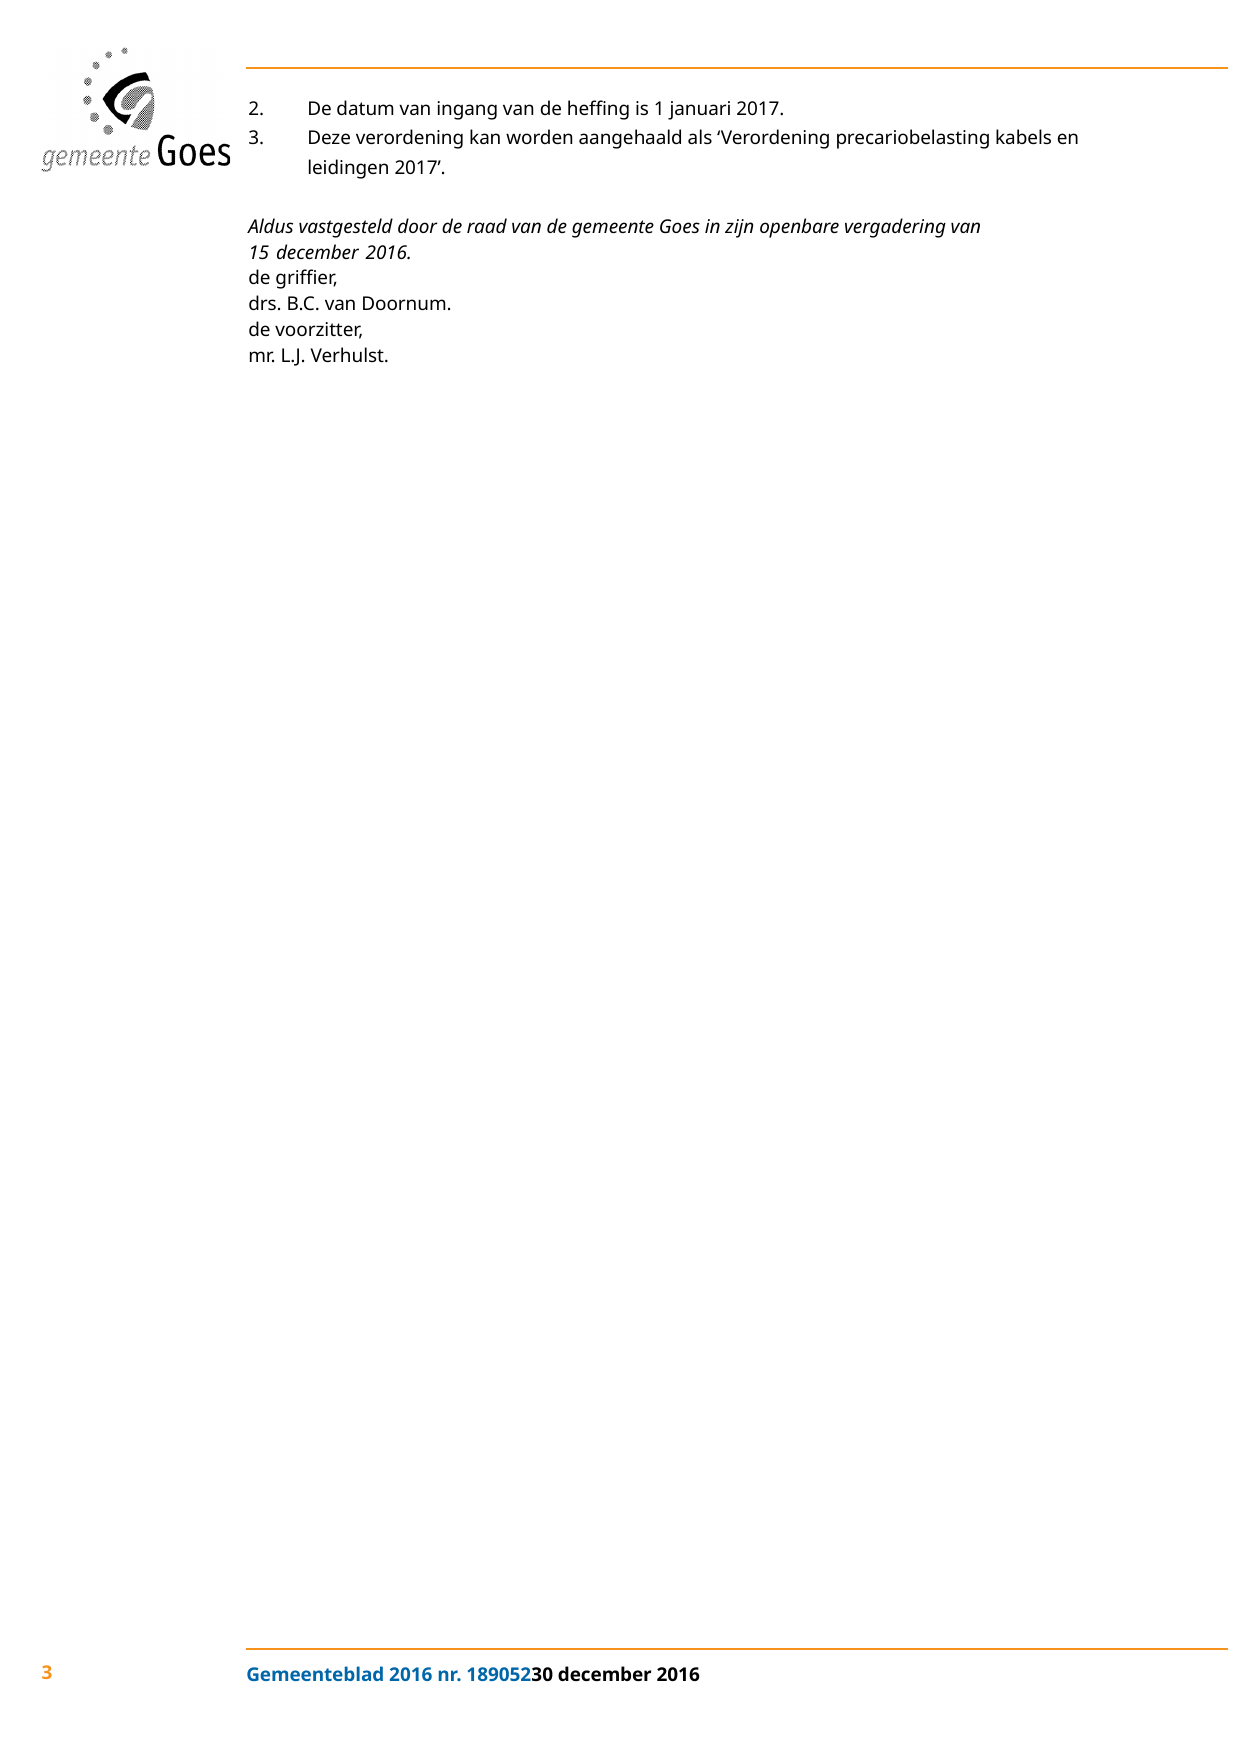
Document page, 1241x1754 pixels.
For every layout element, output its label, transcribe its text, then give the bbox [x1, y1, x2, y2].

text mr. L.J. Verhulst. [248, 342, 1152, 367]
text Aldus vastgesteld door de raad van de gemeente Goes in zijn openbare vergadering van 15 december 2016. [248, 213, 1152, 264]
text drs. B.C. van Doornum. [248, 290, 1152, 316]
list De datum van ingang van de heffing is 1 januari 2017. [248, 95, 1152, 121]
picture [41, 47, 231, 172]
list Deze verordening kan worden aangehaald als ‘Verordening precariobelasting kabels en leidingen 2017’. [248, 124, 1152, 180]
text de griffier, [248, 264, 1152, 290]
text de voorzitter, [248, 316, 1152, 342]
